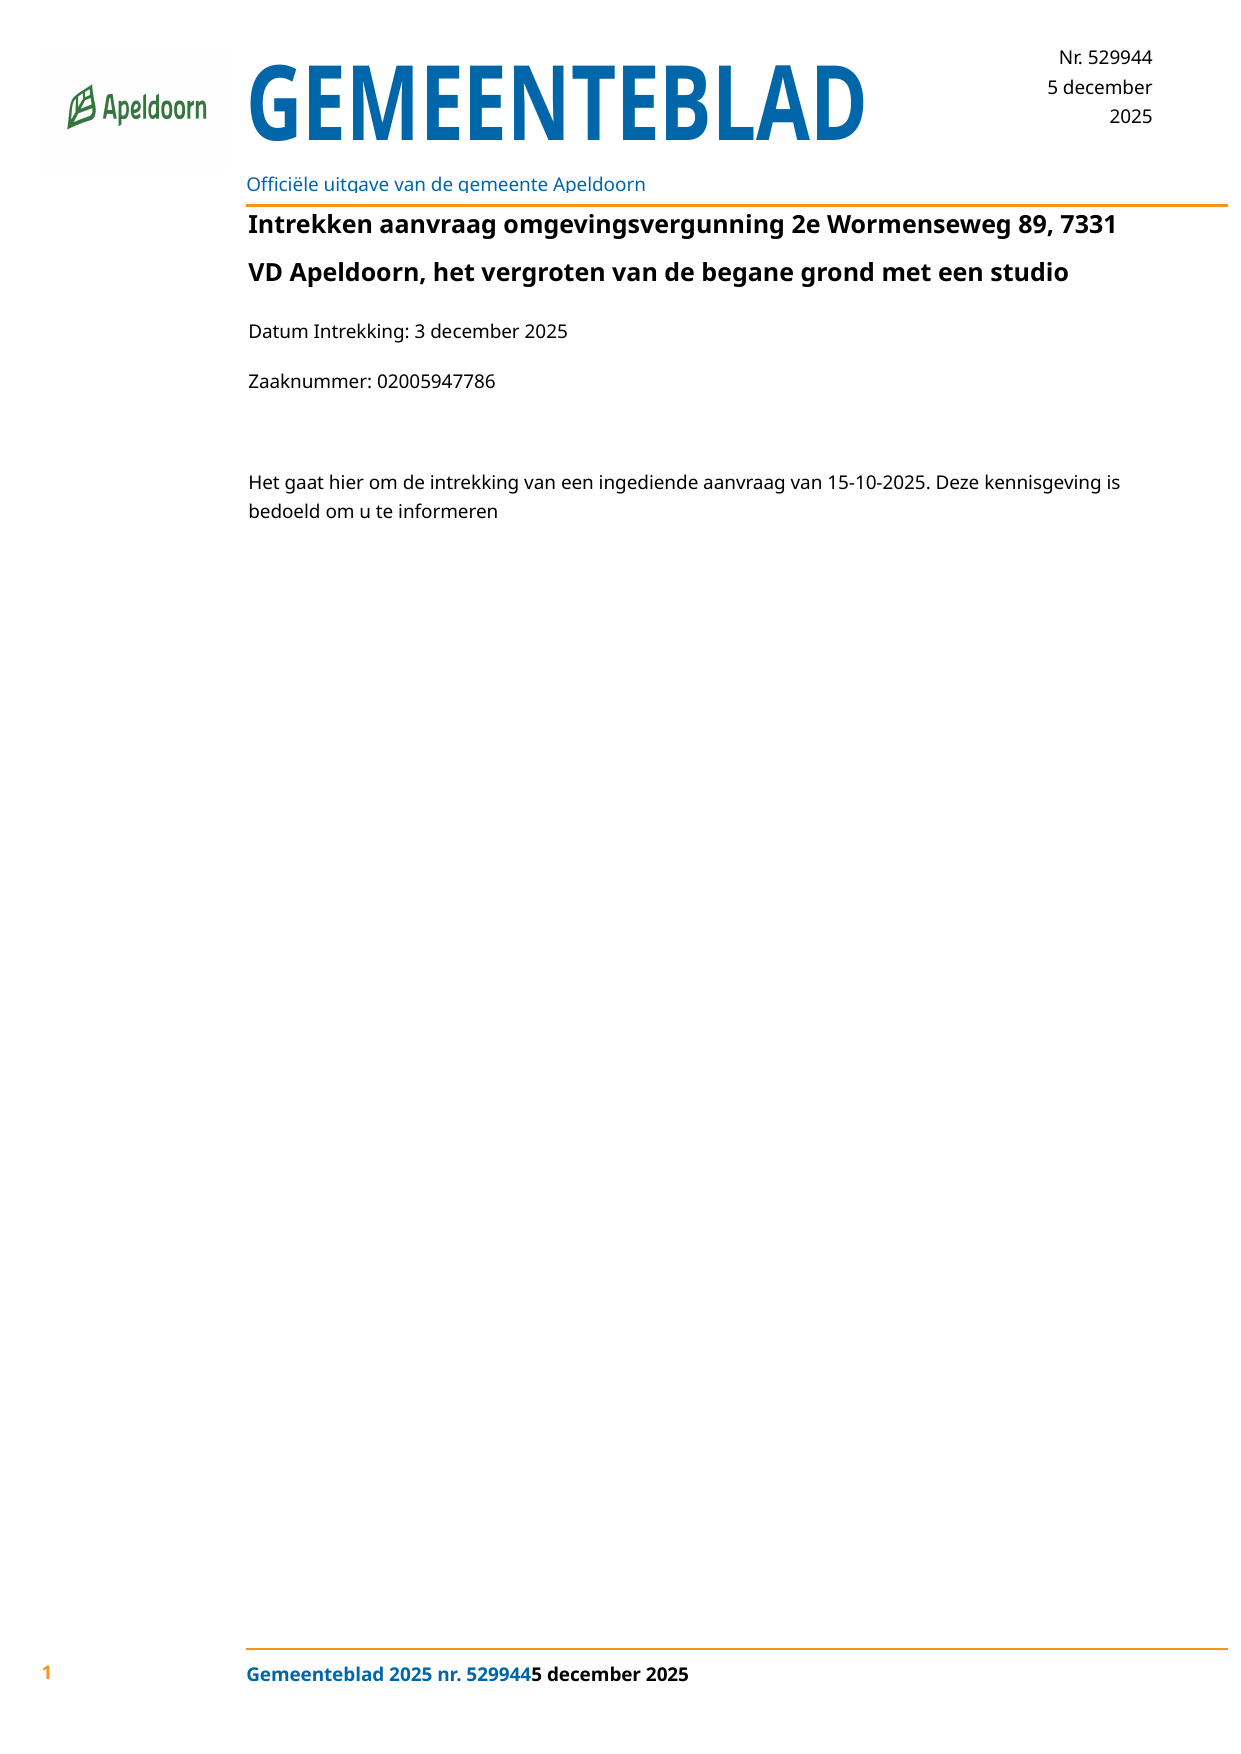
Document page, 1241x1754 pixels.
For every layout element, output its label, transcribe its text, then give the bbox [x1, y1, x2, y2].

picture [41, 47, 231, 172]
text Het gaat hier om de intrekking van een ingediende aanvraag van 15-10-2025. Deze kennisgeving is bedoeld om u te informeren [248, 469, 1152, 524]
text Datum Intrekking: 3 december 2025 [248, 318, 1152, 344]
text Intrekken aanvraag omgevingsvergunning 2e Wormenseweg 89, 7331 VD Apeldoorn, het vergroten van de begane grond met een studio [248, 207, 1152, 288]
text Zaaknummer: 02005947786 [248, 368, 1152, 394]
